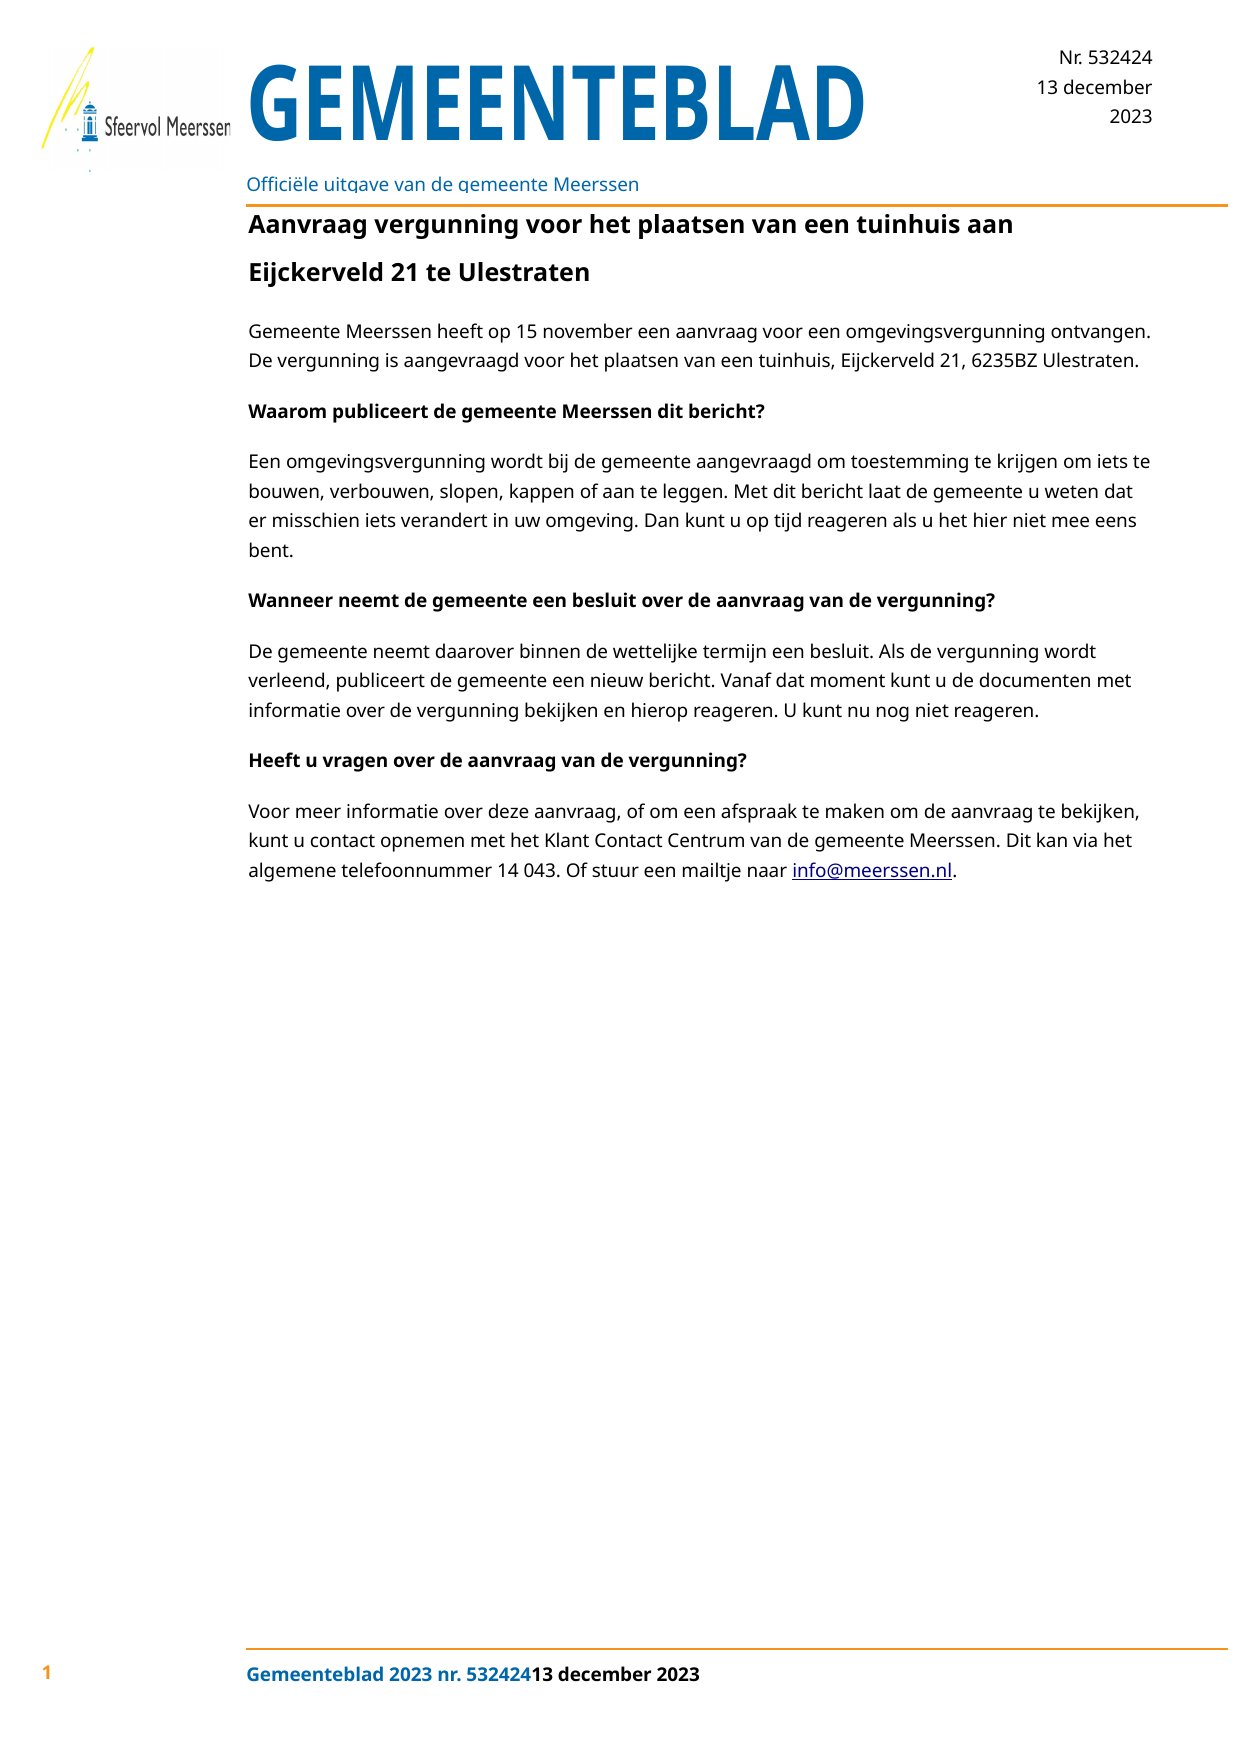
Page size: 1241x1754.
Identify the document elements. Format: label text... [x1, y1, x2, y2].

text Aanvraag vergunning voor het plaatsen van een tuinhuis aan Eijckerveld 21 te Ulestraten [248, 207, 1152, 288]
text Een omgevingsvergunning wordt bij de gemeente aangevraagd om toestemming te krijgen om iets te bouwen, verbouwen, slopen, kappen of aan te leggen. Met dit bericht laat de gemeente u weten dat er misschien iets verandert in uw omgeving. Dan kunt u op tijd reageren als u het hier niet mee eens bent. [248, 448, 1152, 563]
text Wanneer neemt de gemeente een besluit over de aanvraag van de vergunning? [248, 587, 1152, 613]
text Waarom publiceert de gemeente Meerssen dit bericht? [248, 398, 1152, 424]
text Voor meer informatie over deze aanvraag, of om een afspraak te maken om de aanvraag te bekijken, kunt u contact opnemen met het Klant Contact Centrum van de gemeente Meerssen. Dit kan via het algemene telefoonnummer 14 043. Of stuur een mailtje naar info@meerssen.nl. [248, 798, 1152, 883]
picture [41, 47, 231, 172]
text De gemeente neemt daarover binnen de wettelijke termijn een besluit. Als de vergunning wordt verleend, publiceert de gemeente een nieuw bericht. Vanaf dat moment kunt u de documenten met informatie over de vergunning bekijken en hierop reageren. U kunt nu nog niet reageren. [248, 638, 1152, 723]
text Heeft u vragen over de aanvraag van de vergunning? [248, 747, 1152, 773]
text Gemeente Meerssen heeft op 15 november een aanvraag voor een omgevingsvergunning ontvangen. De vergunning is aangevraagd voor het plaatsen van een tuinhuis, Eijckerveld 21, 6235BZ Ulestraten. [248, 318, 1152, 373]
